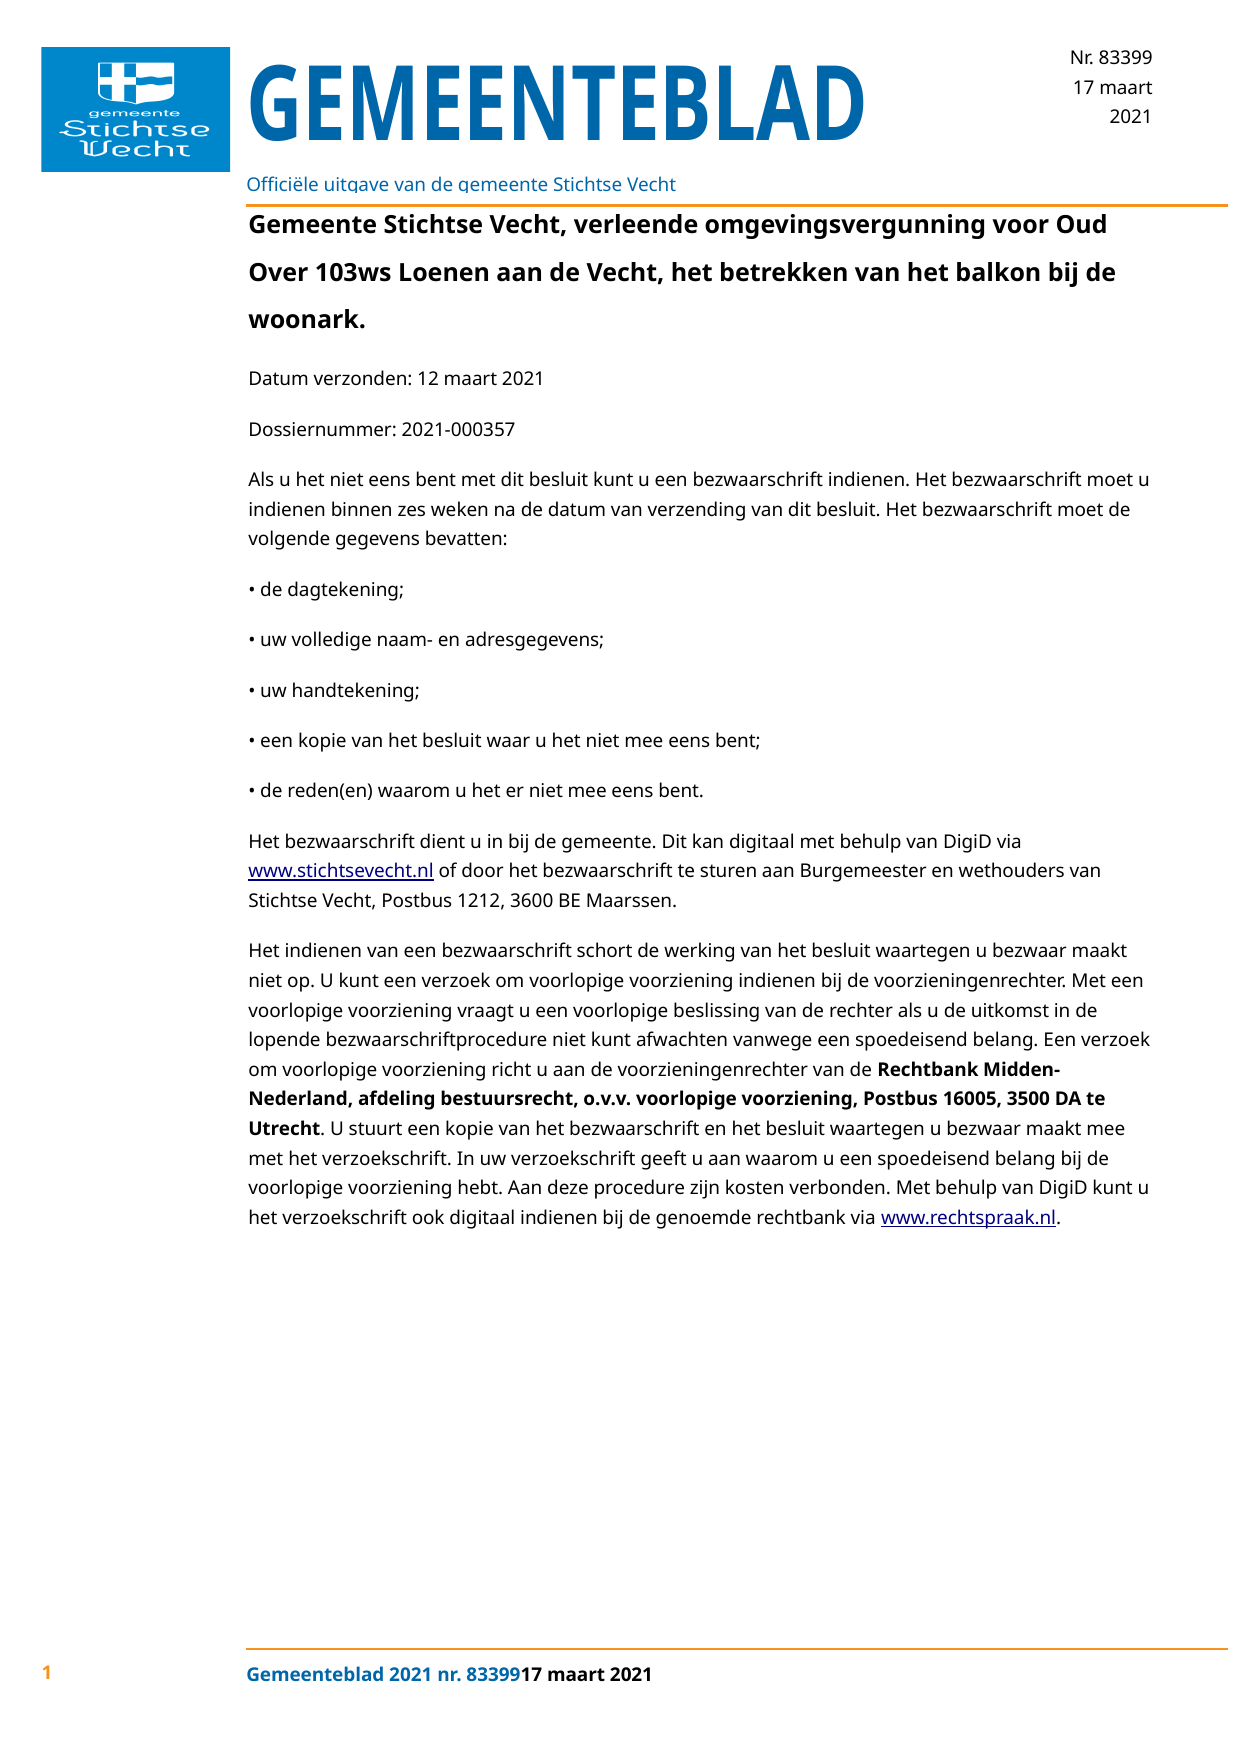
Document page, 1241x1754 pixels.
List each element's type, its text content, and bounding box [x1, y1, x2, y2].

text Datum verzonden: 12 maart 2021 [248, 366, 1152, 391]
picture [137, 63, 174, 103]
picture [99, 63, 135, 101]
text Gemeente Stichtse Vecht, verleende omgevingsvergunning voor Oud Over 103ws Loenen aan de Vecht, het betrekken van het balkon bij de woonark. [248, 207, 1152, 336]
text Als u het niet eens bent met dit besluit kunt u een bezwaarschrift indienen. Het bezwaarschrift moet u indienen binnen zes weken na de datum van verzending van dit besluit. Het bezwaarschrift moet de volgende gegevens bevatten: [248, 466, 1152, 551]
text • een kopie van het besluit waar u het niet mee eens bent; [248, 727, 1152, 753]
text Dossiernummer: 2021-000357 [248, 416, 1152, 442]
text Het bezwaarschrift dient u in bij de gemeente. Dit kan digitaal met behulp van DigiD via www.stichtsevecht.nl of door het bezwaarschrift te sturen aan Burgemeester en wethouders van Stichtse Vecht, Postbus 1212, 3600 BE Maarssen. [248, 828, 1152, 913]
text • de reden(en) waarom u het er niet mee eens bent. [248, 778, 1152, 803]
text • uw volledige naam- en adresgegevens; [248, 626, 1152, 652]
text • uw handtekening; [248, 677, 1152, 702]
text • de dagtekening; [248, 576, 1152, 602]
text Het indienen van een bezwaarschrift schort de werking van het besluit waartegen u bezwaar maakt niet op. U kunt een verzoek om voorlopige voorziening indienen bij de voorzieningenrechter. Met een voorlopige voorziening vraagt u een voorlopige beslissing van de rechter als u de uitkomst in de lopende bezwaarschriftprocedure niet kunt afwachten vanwege een spoedeisend belang. Een verzoek om voorlopige voorziening richt u aan de voorzieningenrechter van de Rechtbank Midden-Nederland, afdeling bestuursrecht, o.v.v. voorlopige voorziening, Postbus 16005, 3500 DA te Utrecht. U stuurt een kopie van het bezwaarschrift en het besluit waartegen u bezwaar maakt mee met het verzoekschrift. In uw verzoekschrift geeft u aan waarom u een spoedeisend belang bij de voorlopige voorziening hebt. Aan deze procedure zijn kosten verbonden. Met behulp van DigiD kunt u het verzoekschrift ook digitaal indienen bij de genoemde rechtbank via www.rechtspraak.nl. [248, 938, 1152, 1229]
